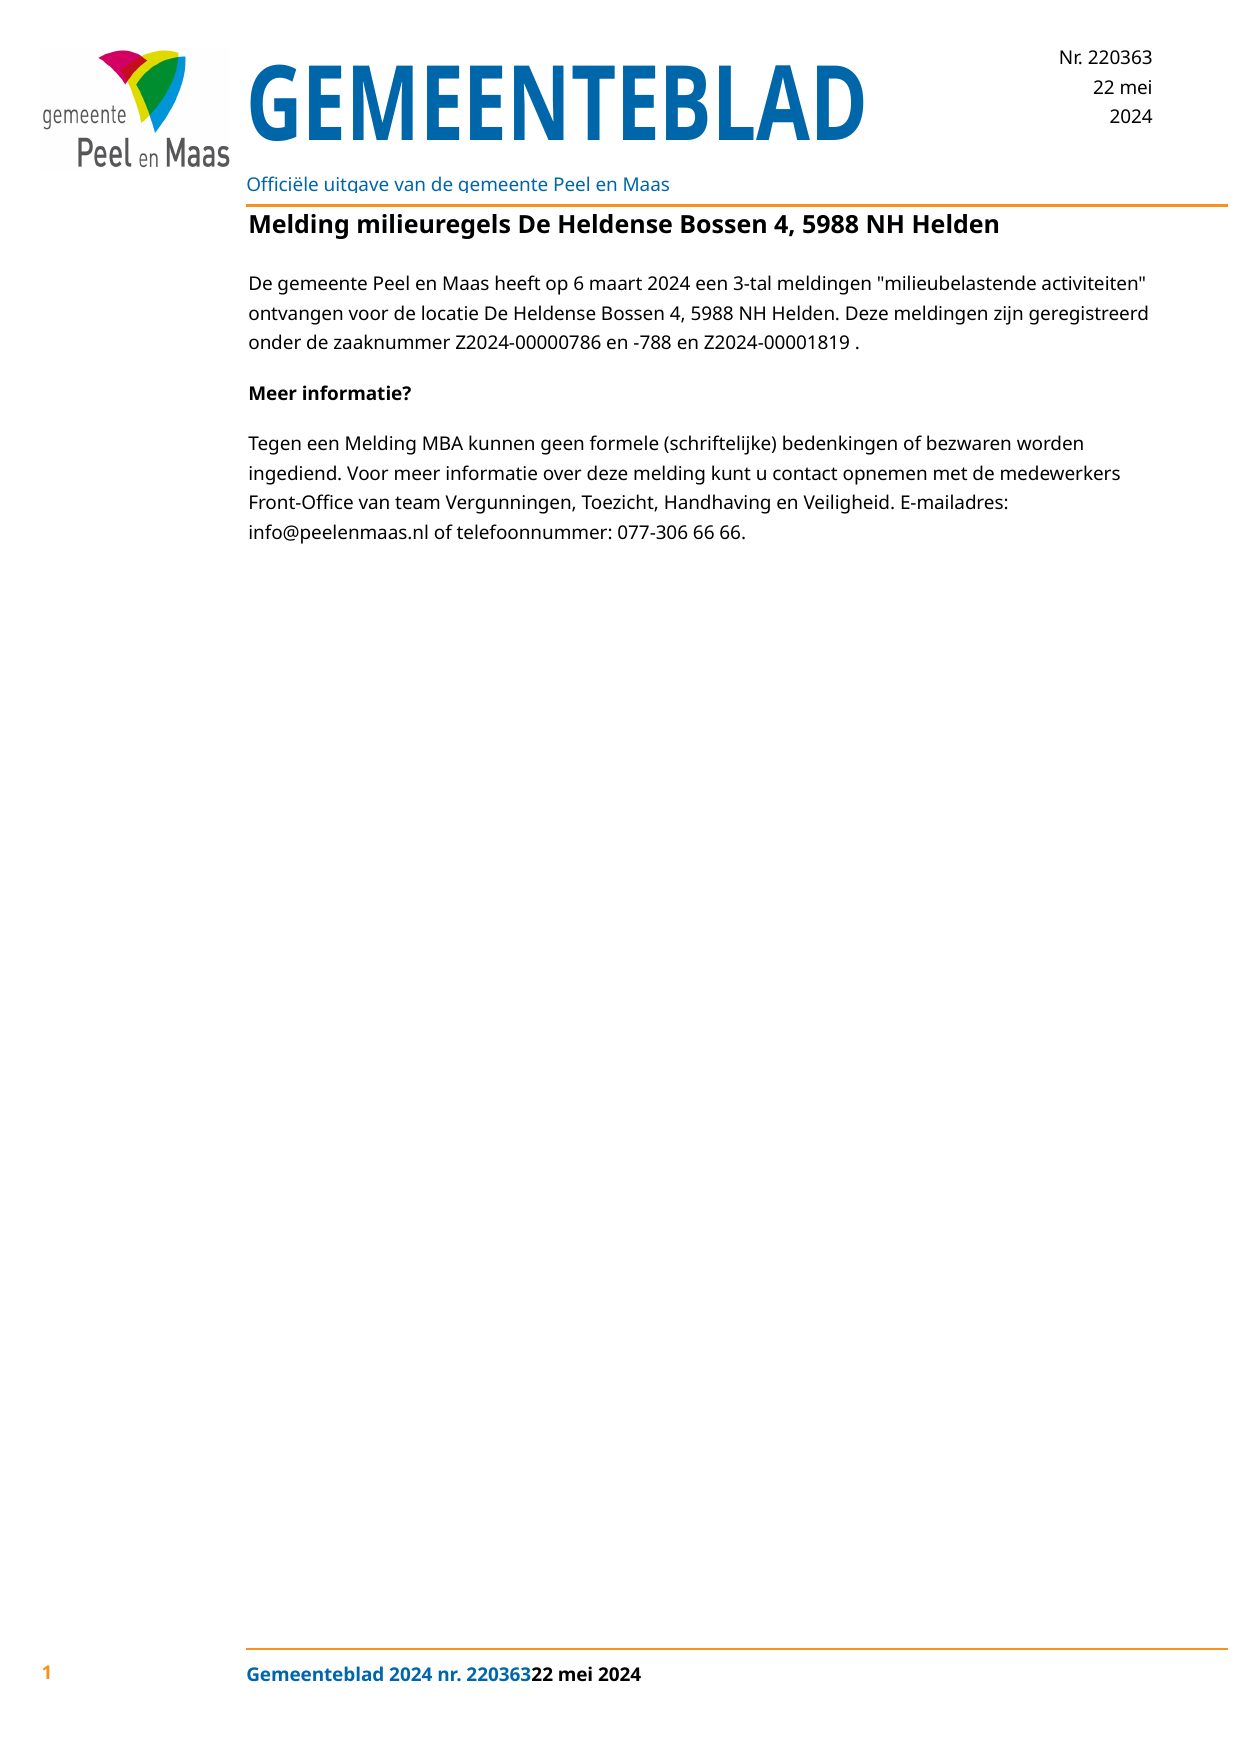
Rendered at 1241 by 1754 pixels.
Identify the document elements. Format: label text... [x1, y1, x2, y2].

picture [41, 47, 231, 172]
text De gemeente Peel en Maas heeft op 6 maart 2024 een 3-tal meldingen "milieubelastende activiteiten" ontvangen voor de locatie De Heldense Bossen 4, 5988 NH Helden. Deze meldingen zijn geregistreerd onder de zaaknummer Z2024-00000786 en -788 en Z2024-00001819 . [248, 270, 1152, 355]
text Meer informatie? [248, 380, 1152, 406]
text Melding milieuregels De Heldense Bossen 4, 5988 NH Helden [248, 207, 1152, 241]
text Tegen een Melding MBA kunnen geen formele (schriftelijke) bedenkingen of bezwaren worden ingediend. Voor meer informatie over deze melding kunt u contact opnemen met de medewerkers Front-Office van team Vergunningen, Toezicht, Handhaving en Veiligheid. E-mailadres: info@peelenmaas.nl of telefoonnummer: 077-306 66 66. [248, 430, 1152, 545]
